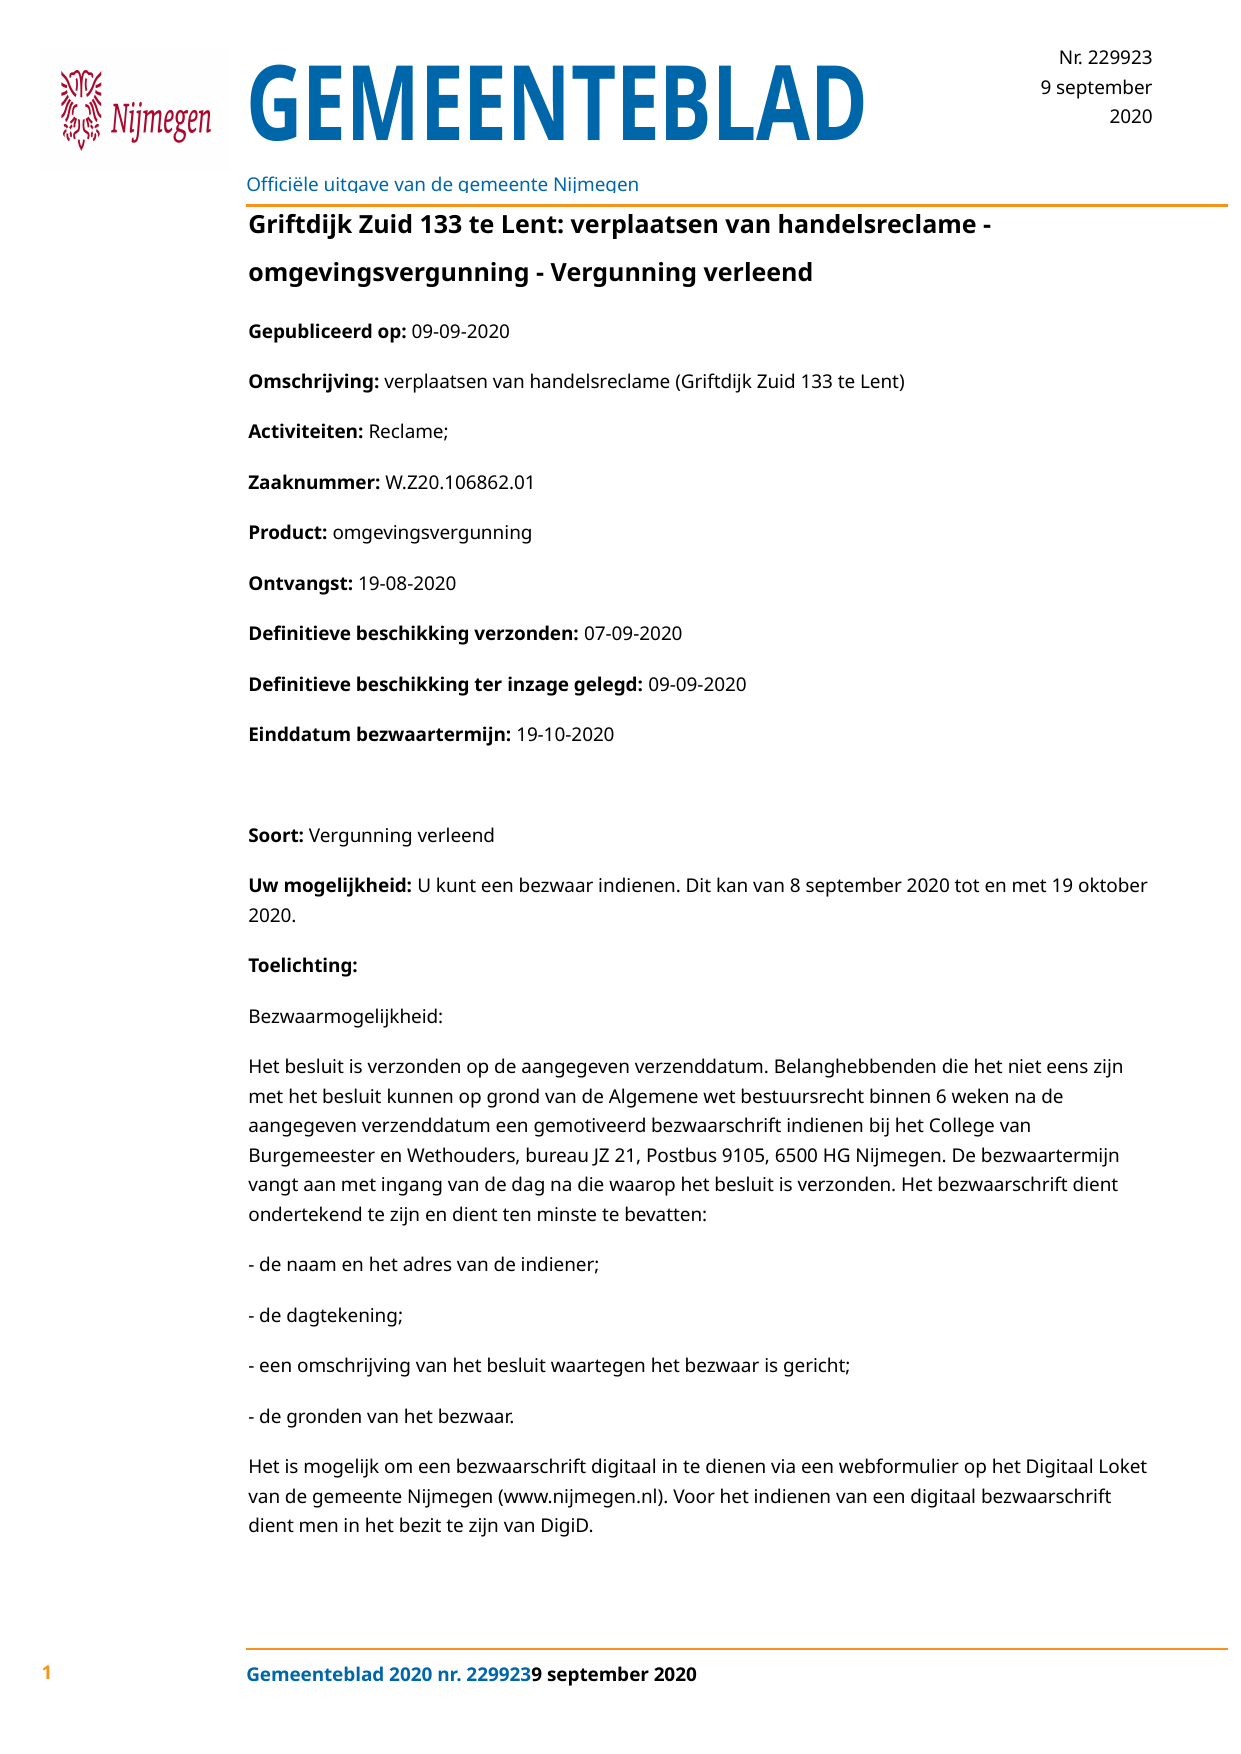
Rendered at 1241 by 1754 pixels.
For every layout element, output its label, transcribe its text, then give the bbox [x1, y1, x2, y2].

text Het besluit is verzonden op de aangegeven verzenddatum. Belanghebbenden die het niet eens zijn met het besluit kunnen op grond van de Algemene wet bestuursrecht binnen 6 weken na de aangegeven verzenddatum een gemotiveerd bezwaarschrift indienen bij het College van Burgemeester en Wethouders, bureau JZ 21, Postbus 9105, 6500 HG Nijmegen. De bezwaartermijn vangt aan met ingang van de dag na die waarop het besluit is verzonden. Het bezwaarschrift dient ondertekend te zijn en dient ten minste te bevatten: [248, 1053, 1152, 1227]
text Het is mogelijk om een bezwaarschrift digitaal in te dienen via een webformulier op het Digitaal Loket van de gemeente Nijmegen (www.nijmegen.nl). Voor het indienen van een digitaal bezwaarschrift dient men in het bezit te zijn van DigiD. [248, 1453, 1152, 1538]
text - de naam en het adres van de indiener; [248, 1252, 1152, 1277]
text Ontvangst: 19-08-2020 [248, 570, 1152, 596]
text Toelichting: [248, 952, 1152, 978]
text Definitieve beschikking ter inzage gelegd: 09-09-2020 [248, 671, 1152, 697]
text - de dagtekening; [248, 1302, 1152, 1328]
text Einddatum bezwaartermijn: 19-10-2020 [248, 721, 1152, 747]
text Uw mogelijkheid: U kunt een bezwaar indienen. Dit kan van 8 september 2020 tot en met 19 oktober 2020. [248, 872, 1152, 928]
text Product: omgevingsvergunning [248, 519, 1152, 545]
text - de gronden van het bezwaar. [248, 1403, 1152, 1429]
text Griftdijk Zuid 133 te Lent: verplaatsen van handelsreclame - omgevingsvergunning - Vergunning verleend [248, 207, 1152, 288]
text Zaaknummer: W.Z20.106862.01 [248, 469, 1152, 495]
picture [41, 47, 231, 172]
text Activiteiten: Reclame; [248, 419, 1152, 444]
text - een omschrijving van het besluit waartegen het bezwaar is gericht; [248, 1352, 1152, 1378]
text Soort: Vergunning verleend [248, 822, 1152, 848]
text Definitieve beschikking verzonden: 07-09-2020 [248, 620, 1152, 646]
text Gepubliceerd op: 09-09-2020 [248, 318, 1152, 344]
text Bezwaarmogelijkheid: [248, 1003, 1152, 1029]
text Omschrijving: verplaatsen van handelsreclame (Griftdijk Zuid 133 te Lent) [248, 368, 1152, 394]
